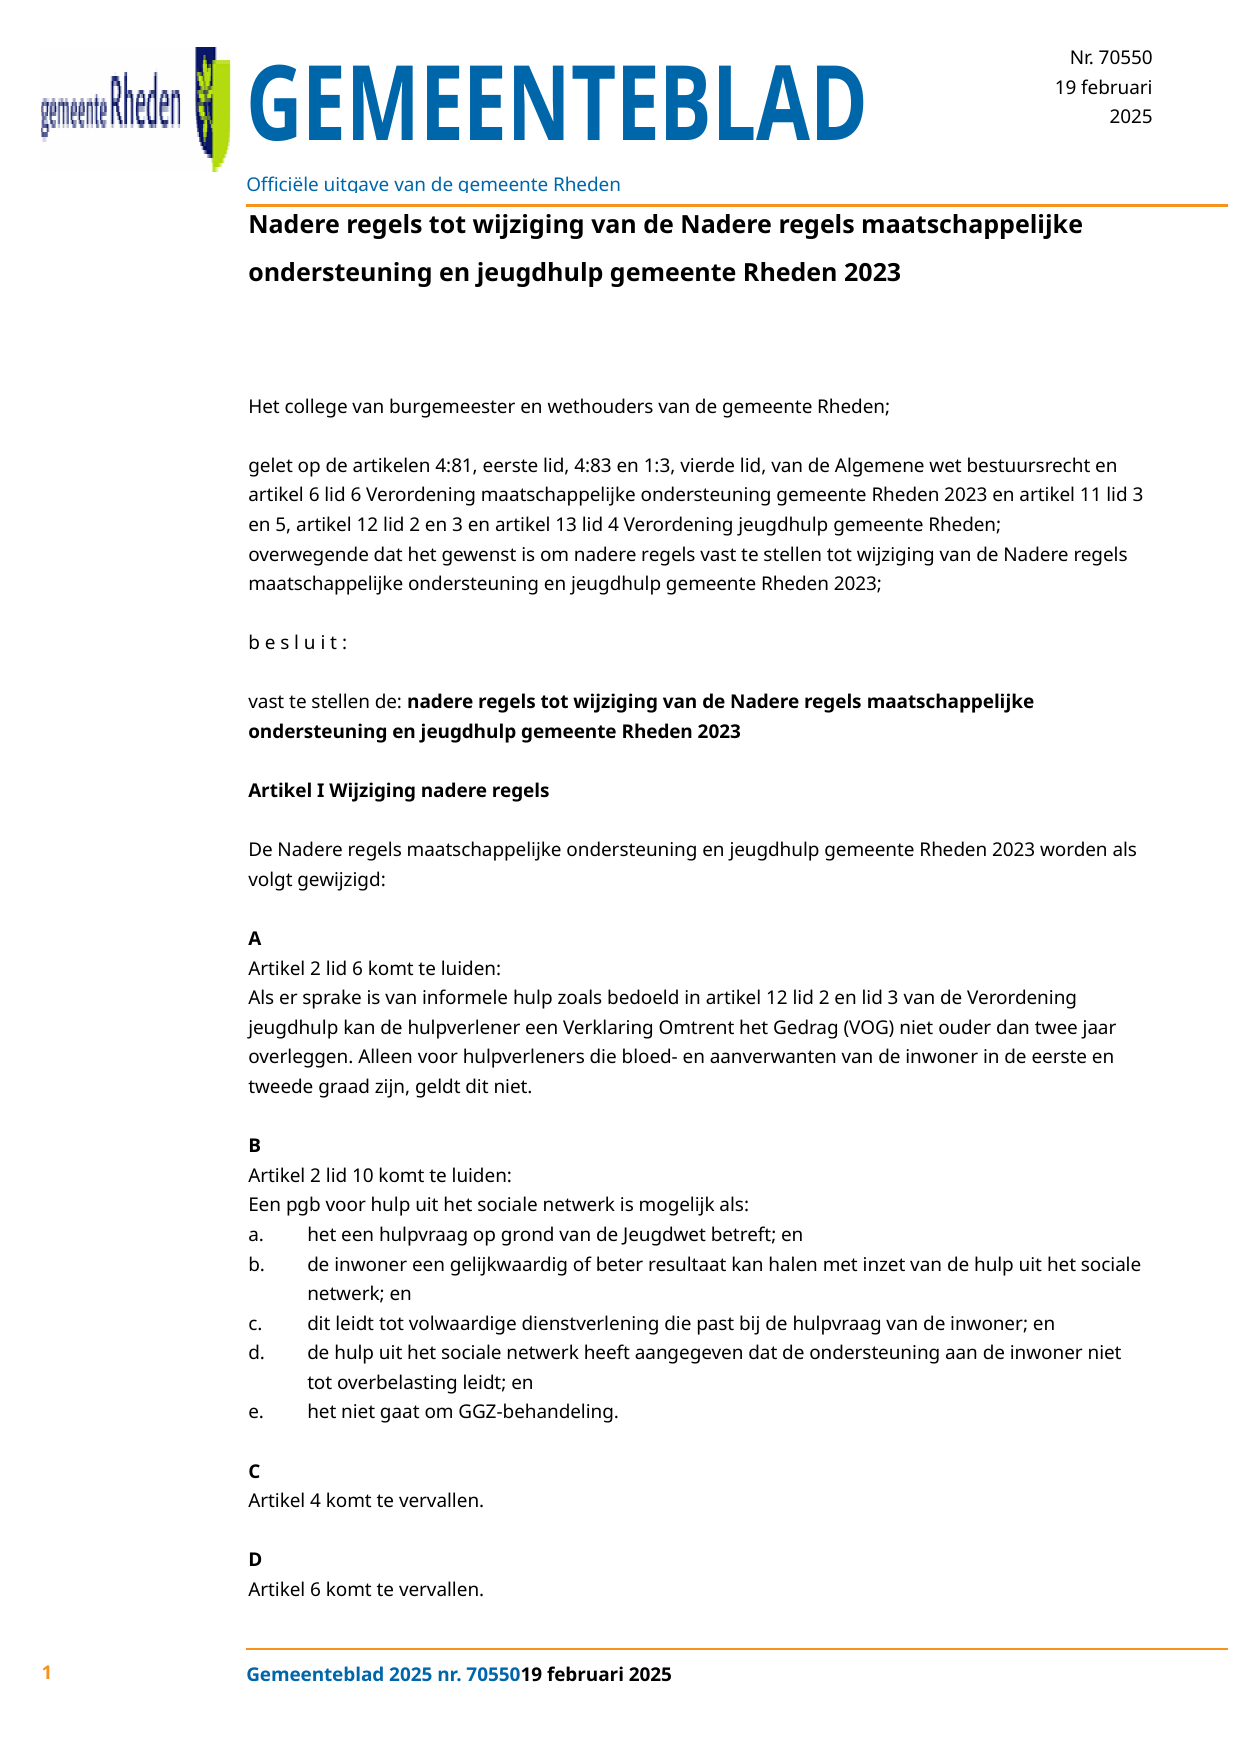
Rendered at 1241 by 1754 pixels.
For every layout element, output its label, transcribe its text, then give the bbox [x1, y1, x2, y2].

text D [248, 1547, 1152, 1572]
text De Nadere regels maatschappelijke ondersteuning en jeugdhulp gemeente Rheden 2023 worden als volgt gewijzigd: [248, 837, 1152, 892]
text Artikel 2 lid 10 komt te luiden: [248, 1162, 1152, 1188]
text A [248, 925, 1152, 951]
text b e s l u i t : [248, 629, 1152, 655]
text Nadere regels tot wijziging van de Nadere regels maatschappelijke ondersteuning en jeugdhulp gemeente Rheden 2023 [248, 207, 1152, 288]
list het niet gaat om GGZ-behandeling. [248, 1399, 1152, 1424]
text C [248, 1458, 1152, 1484]
picture [41, 47, 231, 172]
list het een hulpvraag op grond van de Jeugdwet betreft; en [248, 1221, 1152, 1247]
text B [248, 1132, 1152, 1158]
text overwegende dat het gewenst is om nadere regels vast te stellen tot wijziging van de Nadere regels maatschappelijke ondersteuning en jeugdhulp gemeente Rheden 2023; [248, 541, 1152, 596]
text Het college van burgemeester en wethouders van de gemeente Rheden; [248, 393, 1152, 419]
text Als er sprake is van informele hulp zoals bedoeld in artikel 12 lid 2 en lid 3 van de Verordening jeugdhulp kan de hulpverlener een Verklaring Omtrent het Gedrag (VOG) niet ouder dan twee jaar overleggen. Alleen voor hulpverleners die bloed- en aanverwanten van de inwoner in de eerste en tweede graad zijn, geldt dit niet. [248, 984, 1152, 1099]
list de hulp uit het sociale netwerk heeft aangegeven dat de ondersteuning aan de inwoner niet tot overbelasting leidt; en [248, 1339, 1152, 1395]
list dit leidt tot volwaardige dienstverlening die past bij de hulpvraag van de inwoner; en [248, 1310, 1152, 1336]
text Een pgb voor hulp uit het sociale netwerk is mogelijk als: [248, 1192, 1152, 1217]
text Artikel 4 komt te vervallen. [248, 1487, 1152, 1513]
text Artikel I Wijziging nadere regels [248, 777, 1152, 803]
text vast te stellen de: nadere regels tot wijziging van de Nadere regels maatschappelijke ondersteuning en jeugdhulp gemeente Rheden 2023 [248, 689, 1152, 744]
list de inwoner een gelijkwaardig of beter resultaat kan halen met inzet van de hulp uit het sociale netwerk; en [248, 1251, 1152, 1306]
text Artikel 6 komt te vervallen. [248, 1576, 1152, 1602]
text Artikel 2 lid 6 komt te luiden: [248, 955, 1152, 981]
text gelet op de artikelen 4:81, eerste lid, 4:83 en 1:3, vierde lid, van de Algemene wet bestuursrecht en artikel 6 lid 6 Verordening maatschappelijke ondersteuning gemeente Rheden 2023 en artikel 11 lid 3 en 5, artikel 12 lid 2 en 3 en artikel 13 lid 4 Verordening jeugdhulp gemeente Rheden; [248, 452, 1152, 537]
